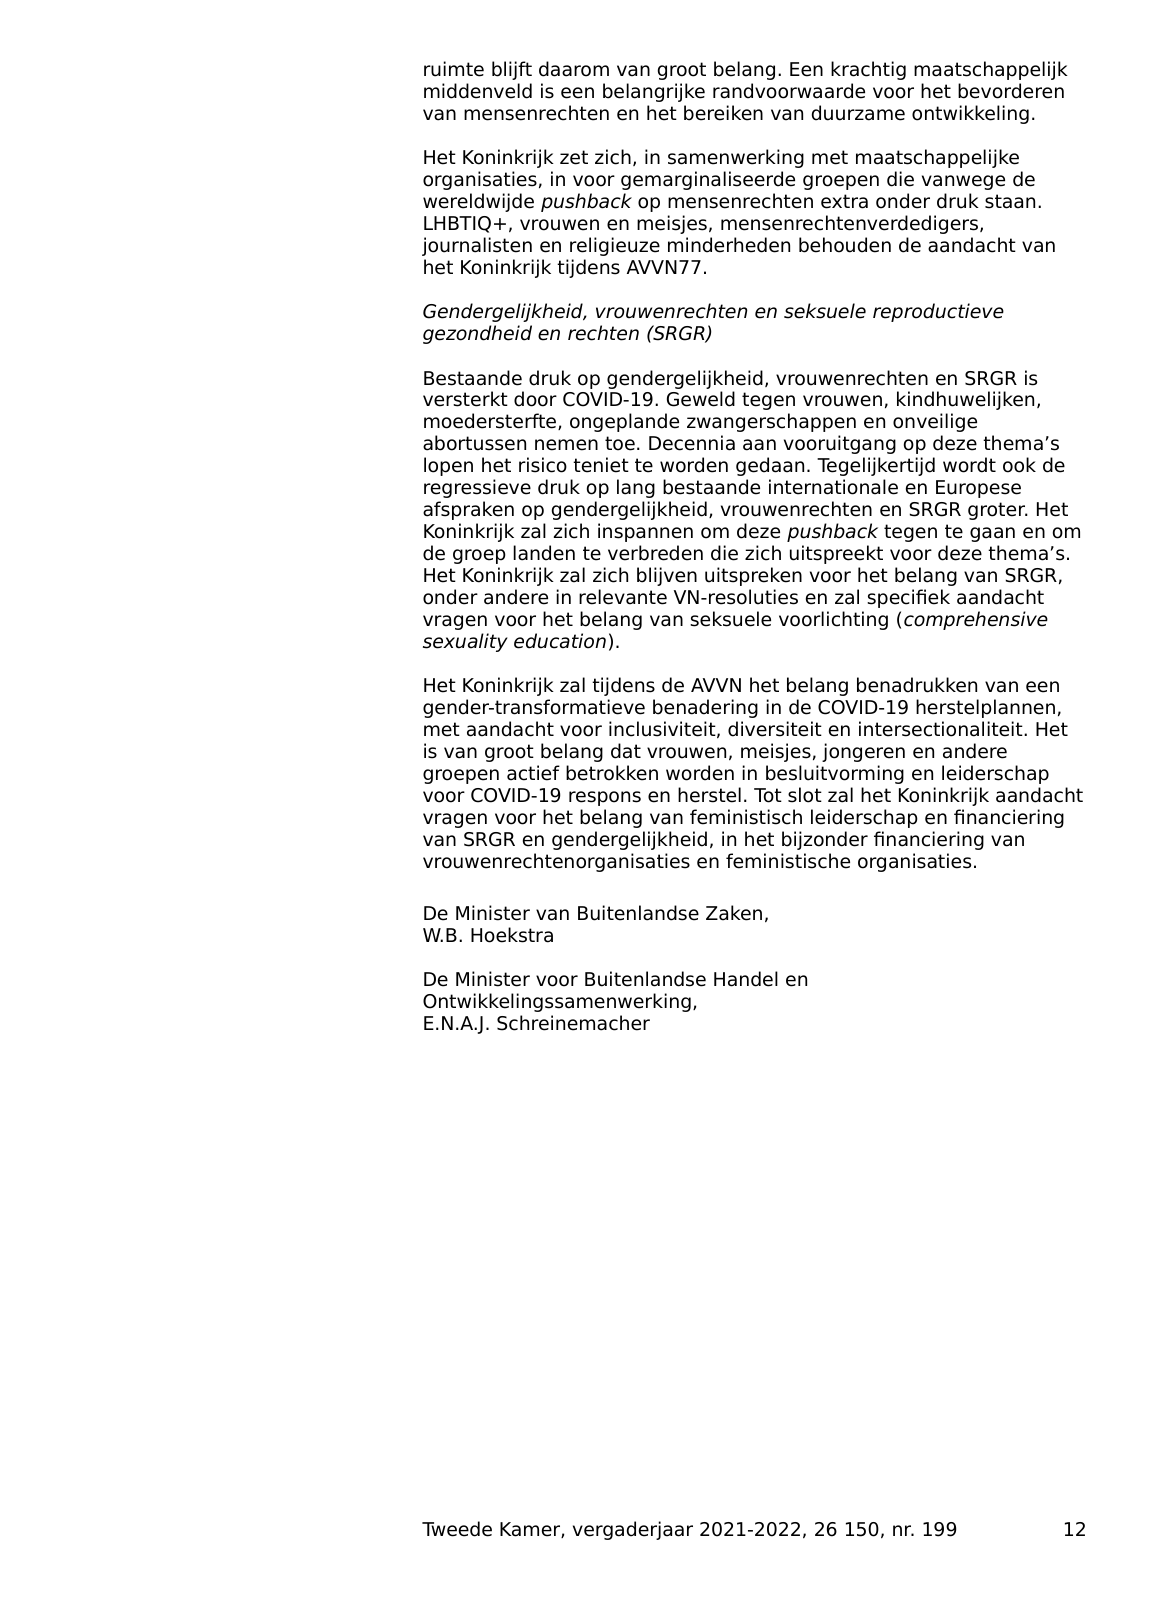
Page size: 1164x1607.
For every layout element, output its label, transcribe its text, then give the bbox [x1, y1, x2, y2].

text De Minister voor Buitenlandse Handel en Ontwikkelingssamenwerking, E.N.A.J. Schreinemacher [422, 969, 1087, 1035]
text Het Koninkrijk zal tijdens de AVVN het belang benadrukken van een gender-transformatieve benadering in de COVID-19 herstelplannen, met aandacht voor inclusiviteit, diversiteit en intersectionaliteit. Het is van groot belang dat vrouwen, meisjes, jongeren en andere groepen actief betrokken worden in besluitvorming en leiderschap voor COVID-19 respons en herstel. Tot slot zal het Koninkrijk aandacht vragen voor het belang van feministisch leiderschap en financiering van SRGR en gendergelijkheid, in het bijzonder financiering van vrouwenrechtenorganisaties en feministische organisaties. [422, 675, 1087, 873]
text ruimte blijft daarom van groot belang. Een krachtig maatschappelijk middenveld is een belangrijke randvoorwaarde voor het bevorderen van mensenrechten en het bereiken van duurzame ontwikkeling. [422, 59, 1087, 125]
text Bestaande druk op gendergelijkheid, vrouwenrechten en SRGR is versterkt door COVID-19. Geweld tegen vrouwen, kindhuwelijken, moedersterfte, ongeplande zwangerschappen en onveilige abortussen nemen toe. Decennia aan vooruitgang op deze thema’s lopen het risico teniet te worden gedaan. Tegelijkertijd wordt ook de regressieve druk op lang bestaande internationale en Europese afspraken op gendergelijkheid, vrouwenrechten en SRGR groter. Het Koninkrijk zal zich inspannen om deze pushback tegen te gaan en om de groep landen te verbreden die zich uitspreekt voor deze thema’s. Het Koninkrijk zal zich blijven uitspreken voor het belang van SRGR, onder andere in relevante VN-resoluties en zal specifiek aandacht vragen voor het belang van seksuele voorlichting (comprehensive sexuality education). [422, 367, 1087, 653]
subtitle Gendergelijkheid, vrouwenrechten en seksuele reproductieve gezondheid en rechten (SRGR) [422, 301, 1087, 345]
text Het Koninkrijk zet zich, in samenwerking met maatschappelijke organisaties, in voor gemarginaliseerde groepen die vanwege de wereldwijde pushback op mensenrechten extra onder druk staan. LHBTIQ+, vrouwen en meisjes, mensenrechtenverdedigers, journalisten en religieuze minderheden behouden de aandacht van het Koninkrijk tijdens AVVN77. [422, 147, 1087, 279]
text De Minister van Buitenlandse Zaken, W.B. Hoekstra [422, 903, 1087, 947]
